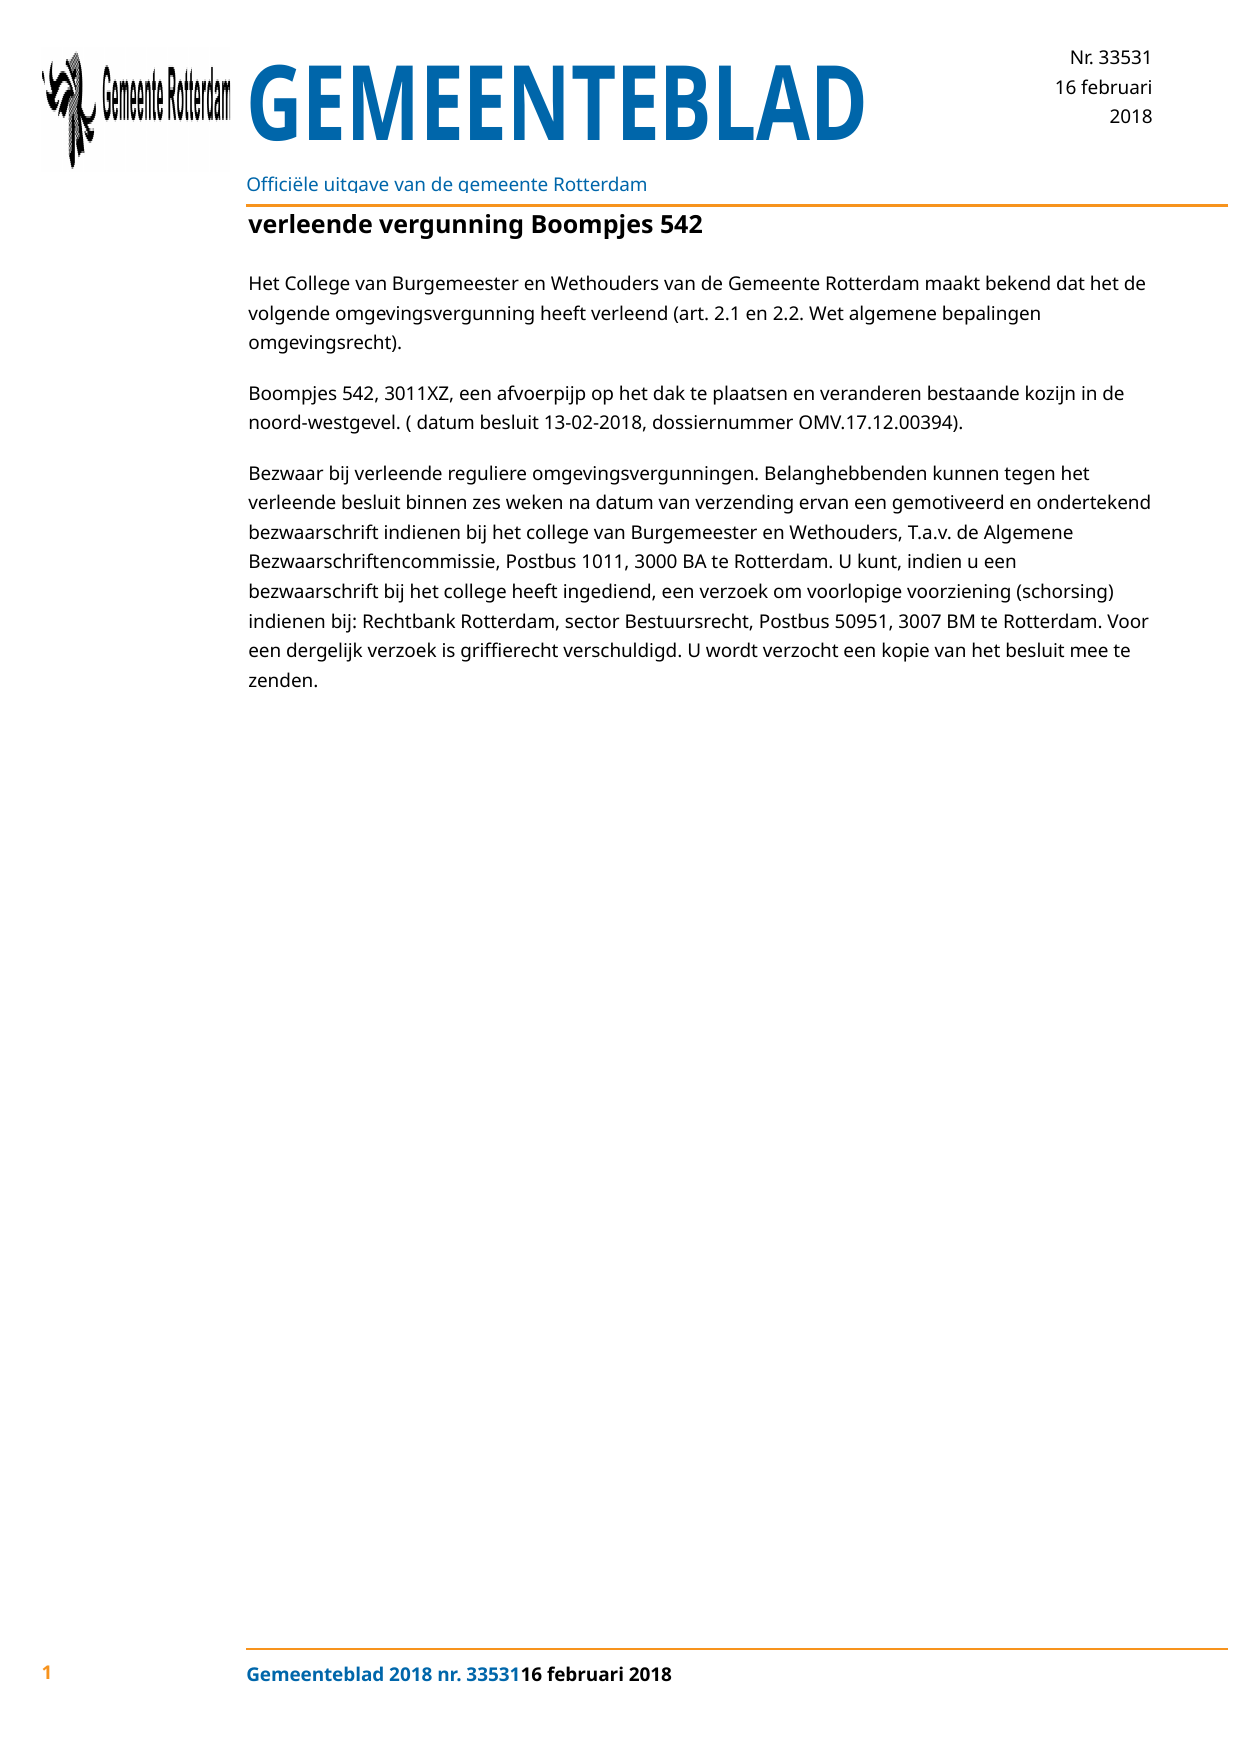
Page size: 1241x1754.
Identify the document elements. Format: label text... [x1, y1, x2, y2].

text Bezwaar bij verleende reguliere omgevingsvergunningen. Belanghebbenden kunnen tegen het verleende besluit binnen zes weken na datum van verzending ervan een gemotiveerd en ondertekend bezwaarschrift indienen bij het college van Burgemeester en Wethouders, T.a.v. de Algemene Bezwaarschriftencommissie, Postbus 1011, 3000 BA te Rotterdam. U kunt, indien u een bezwaarschrift bij het college heeft ingediend, een verzoek om voorlopige voorziening (schorsing) indienen bij: Rechtbank Rotterdam, sector Bestuursrecht, Postbus 50951, 3007 BM te Rotterdam. Voor een dergelijk verzoek is griffierecht verschuldigd. U wordt verzocht een kopie van het besluit mee te zenden. [248, 460, 1152, 693]
text verleende vergunning Boompjes 542 [248, 207, 1152, 241]
picture [41, 47, 231, 172]
text Boompjes 542, 3011XZ, een afvoerpijp op het dak te plaatsen en veranderen bestaande kozijn in de noord-westgevel. ( datum besluit 13-02-2018, dossiernummer OMV.17.12.00394). [248, 380, 1152, 435]
text Het College van Burgemeester en Wethouders van de Gemeente Rotterdam maakt bekend dat het de volgende omgevingsvergunning heeft verleend (art. 2.1 en 2.2. Wet algemene bepalingen omgevingsrecht). [248, 270, 1152, 355]
